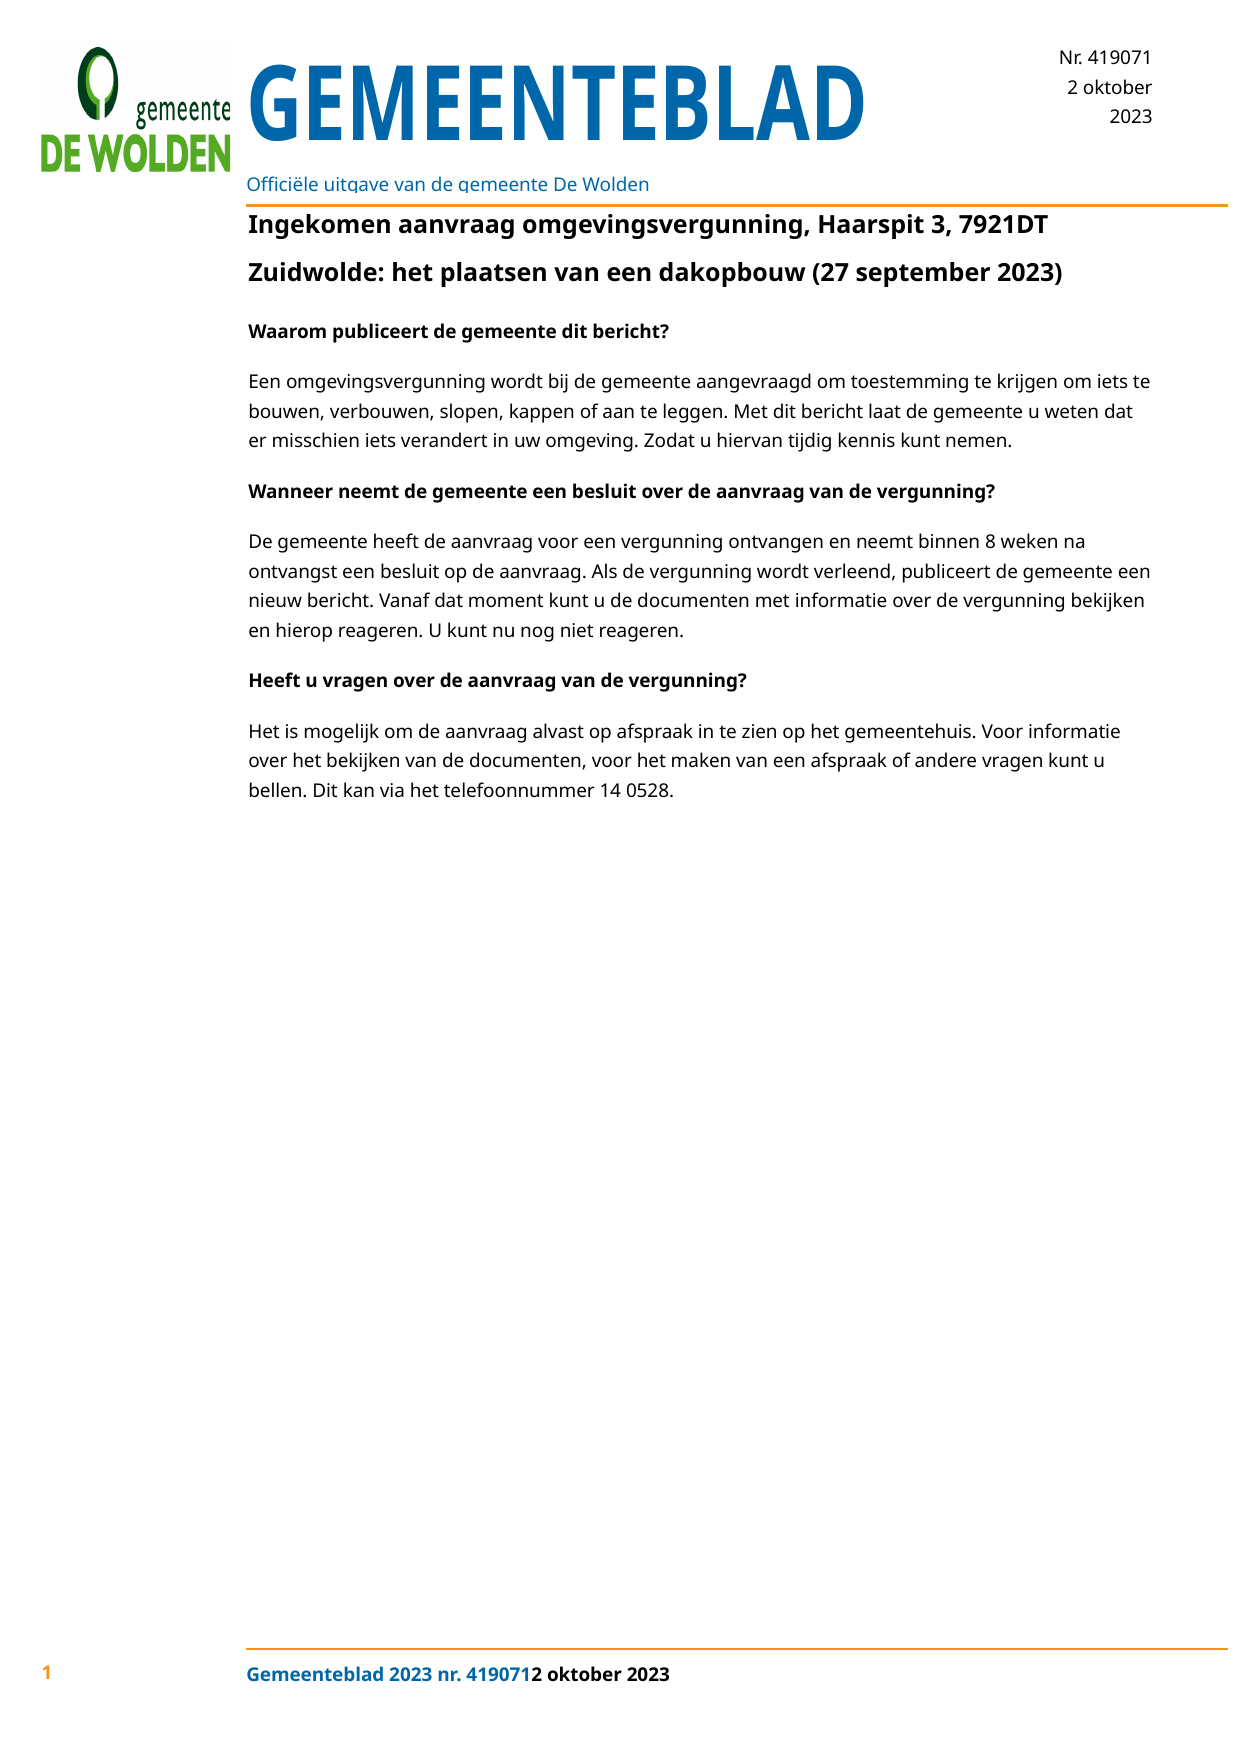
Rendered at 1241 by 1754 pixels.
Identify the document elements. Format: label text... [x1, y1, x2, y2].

text De gemeente heeft de aanvraag voor een vergunning ontvangen en neemt binnen 8 weken na ontvangst een besluit op de aanvraag. Als de vergunning wordt verleend, publiceert de gemeente een nieuw bericht. Vanaf dat moment kunt u de documenten met informatie over de vergunning bekijken en hierop reageren. U kunt nu nog niet reageren. [248, 528, 1152, 643]
text Heeft u vragen over de aanvraag van de vergunning? [248, 667, 1152, 693]
text Ingekomen aanvraag omgevingsvergunning, Haarspit 3, 7921DT Zuidwolde: het plaatsen van een dakopbouw (27 september 2023) [248, 207, 1152, 288]
text Het is mogelijk om de aanvraag alvast op afspraak in te zien op het gemeentehuis. Voor informatie over het bekijken van de documenten, voor het maken van een afspraak of andere vragen kunt u bellen. Dit kan via het telefoonnummer 14 0528. [248, 718, 1152, 803]
picture [41, 47, 231, 172]
text Waarom publiceert de gemeente dit bericht? [248, 318, 1152, 344]
text Wanneer neemt de gemeente een besluit over de aanvraag van de vergunning? [248, 478, 1152, 504]
text Een omgevingsvergunning wordt bij de gemeente aangevraagd om toestemming te krijgen om iets te bouwen, verbouwen, slopen, kappen of aan te leggen. Met dit bericht laat de gemeente u weten dat er misschien iets verandert in uw omgeving. Zodat u hiervan tijdig kennis kunt nemen. [248, 368, 1152, 453]
